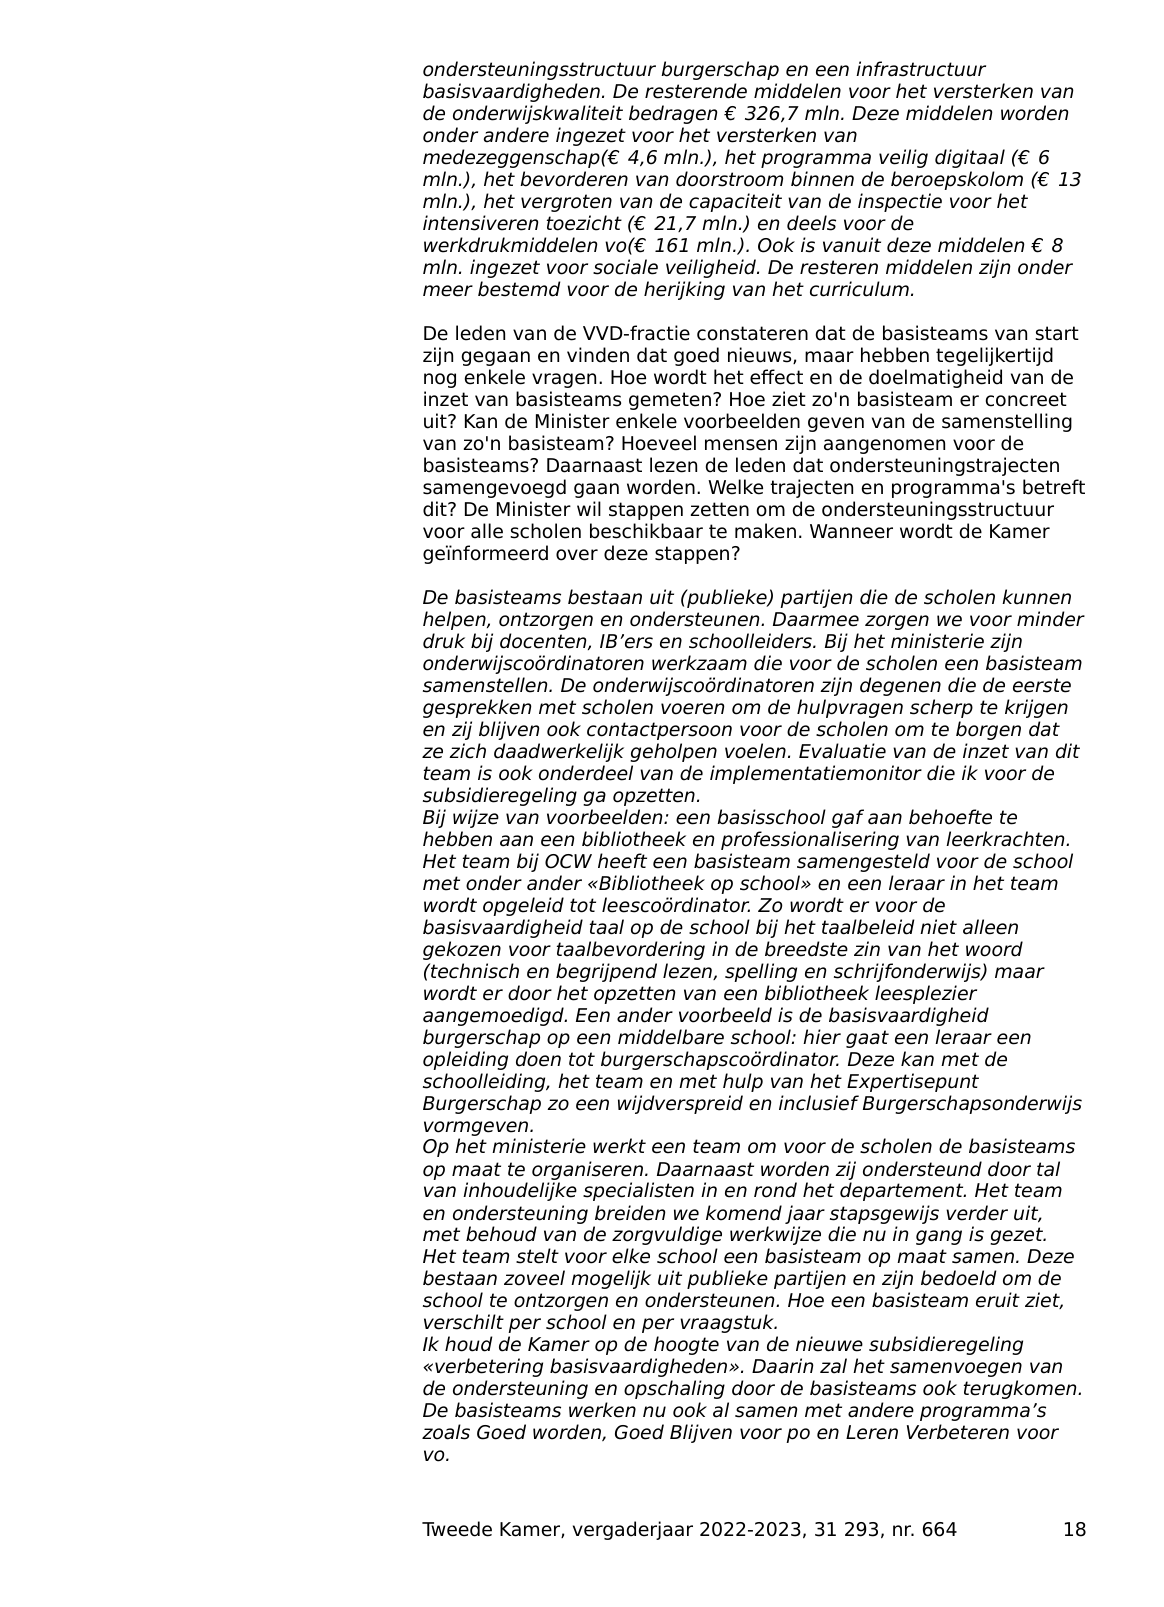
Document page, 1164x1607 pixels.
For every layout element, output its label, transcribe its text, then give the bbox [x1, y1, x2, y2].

text ondersteuningsstructuur burgerschap en een infrastructuur basisvaardigheden. De resterende middelen voor het versterken van de onderwijskwaliteit bedragen € 326,7 mln. Deze middelen worden onder andere ingezet voor het versterken van medezeggenschap(€ 4,6 mln.), het programma veilig digitaal (€ 6 mln.), het bevorderen van doorstroom binnen de beroepskolom (€ 13 mln.), het vergroten van de capaciteit van de inspectie voor het intensiveren toezicht (€ 21,7 mln.) en deels voor de werkdrukmiddelen vo(€ 161 mln.). Ook is vanuit deze middelen € 8 mln. ingezet voor sociale veiligheid. De resteren middelen zijn onder meer bestemd voor de herijking van het curriculum. [422, 59, 1087, 301]
text Op het ministerie werkt een team om voor de scholen de basisteams op maat te organiseren. Daarnaast worden zij ondersteund door tal van inhoudelijke specialisten in en rond het departement. Het team en ondersteuning breiden we komend jaar stapsgewijs verder uit, met behoud van de zorgvuldige werkwijze die nu in gang is gezet. [422, 1136, 1087, 1246]
text De basisteams bestaan uit (publieke) partijen die de scholen kunnen helpen, ontzorgen en ondersteunen. Daarmee zorgen we voor minder druk bij docenten, IB’ers en schoolleiders. Bij het ministerie zijn onderwijscoördinatoren werkzaam die voor de scholen een basisteam samenstellen. De onderwijscoördinatoren zijn degenen die de eerste gesprekken met scholen voeren om de hulpvragen scherp te krijgen en zij blijven ook contactpersoon voor de scholen om te borgen dat ze zich daadwerkelijk geholpen voelen. Evaluatie van de inzet van dit team is ook onderdeel van de implementatiemonitor die ik voor de subsidieregeling ga opzetten. [422, 587, 1087, 807]
text Het team stelt voor elke school een basisteam op maat samen. Deze bestaan zoveel mogelijk uit publieke partijen en zijn bedoeld om de school te ontzorgen en ondersteunen. Hoe een basisteam eruit ziet, verschilt per school en per vraagstuk. [422, 1246, 1087, 1334]
text Ik houd de Kamer op de hoogte van de nieuwe subsidieregeling «verbetering basisvaardigheden». Daarin zal het samenvoegen van de ondersteuning en opschaling door de basisteams ook terugkomen. De basisteams werken nu ook al samen met andere programma’s zoals Goed worden, Goed Blijven voor po en Leren Verbeteren voor vo. [422, 1334, 1087, 1466]
text Bij wijze van voorbeelden: een basisschool gaf aan behoefte te hebben aan een bibliotheek en professionalisering van leerkrachten. Het team bij OCW heeft een basisteam samengesteld voor de school met onder ander «Bibliotheek op school» en een leraar in het team wordt opgeleid tot leescoördinator. Zo wordt er voor de basisvaardigheid taal op de school bij het taalbeleid niet alleen gekozen voor taalbevordering in de breedste zin van het woord (technisch en begrijpend lezen, spelling en schrijfonderwijs) maar wordt er door het opzetten van een bibliotheek leesplezier aangemoedigd. Een ander voorbeeld is de basisvaardigheid burgerschap op een middelbare school: hier gaat een leraar een opleiding doen tot burgerschapscoördinator. Deze kan met de schoolleiding, het team en met hulp van het Expertisepunt Burgerschap zo een wijdverspreid en inclusief Burgerschapsonderwijs vormgeven. [422, 807, 1087, 1136]
text De leden van de VVD-fractie constateren dat de basisteams van start zijn gegaan en vinden dat goed nieuws, maar hebben tegelijkertijd nog enkele vragen. Hoe wordt het effect en de doelmatigheid van de inzet van basisteams gemeten? Hoe ziet zo'n basisteam er concreet uit? Kan de Minister enkele voorbeelden geven van de samenstelling van zo'n basisteam? Hoeveel mensen zijn aangenomen voor de basisteams? Daarnaast lezen de leden dat ondersteuningstrajecten samengevoegd gaan worden. Welke trajecten en programma's betreft dit? De Minister wil stappen zetten om de ondersteuningsstructuur voor alle scholen beschikbaar te maken. Wanneer wordt de Kamer geïnformeerd over deze stappen? [422, 323, 1087, 565]
